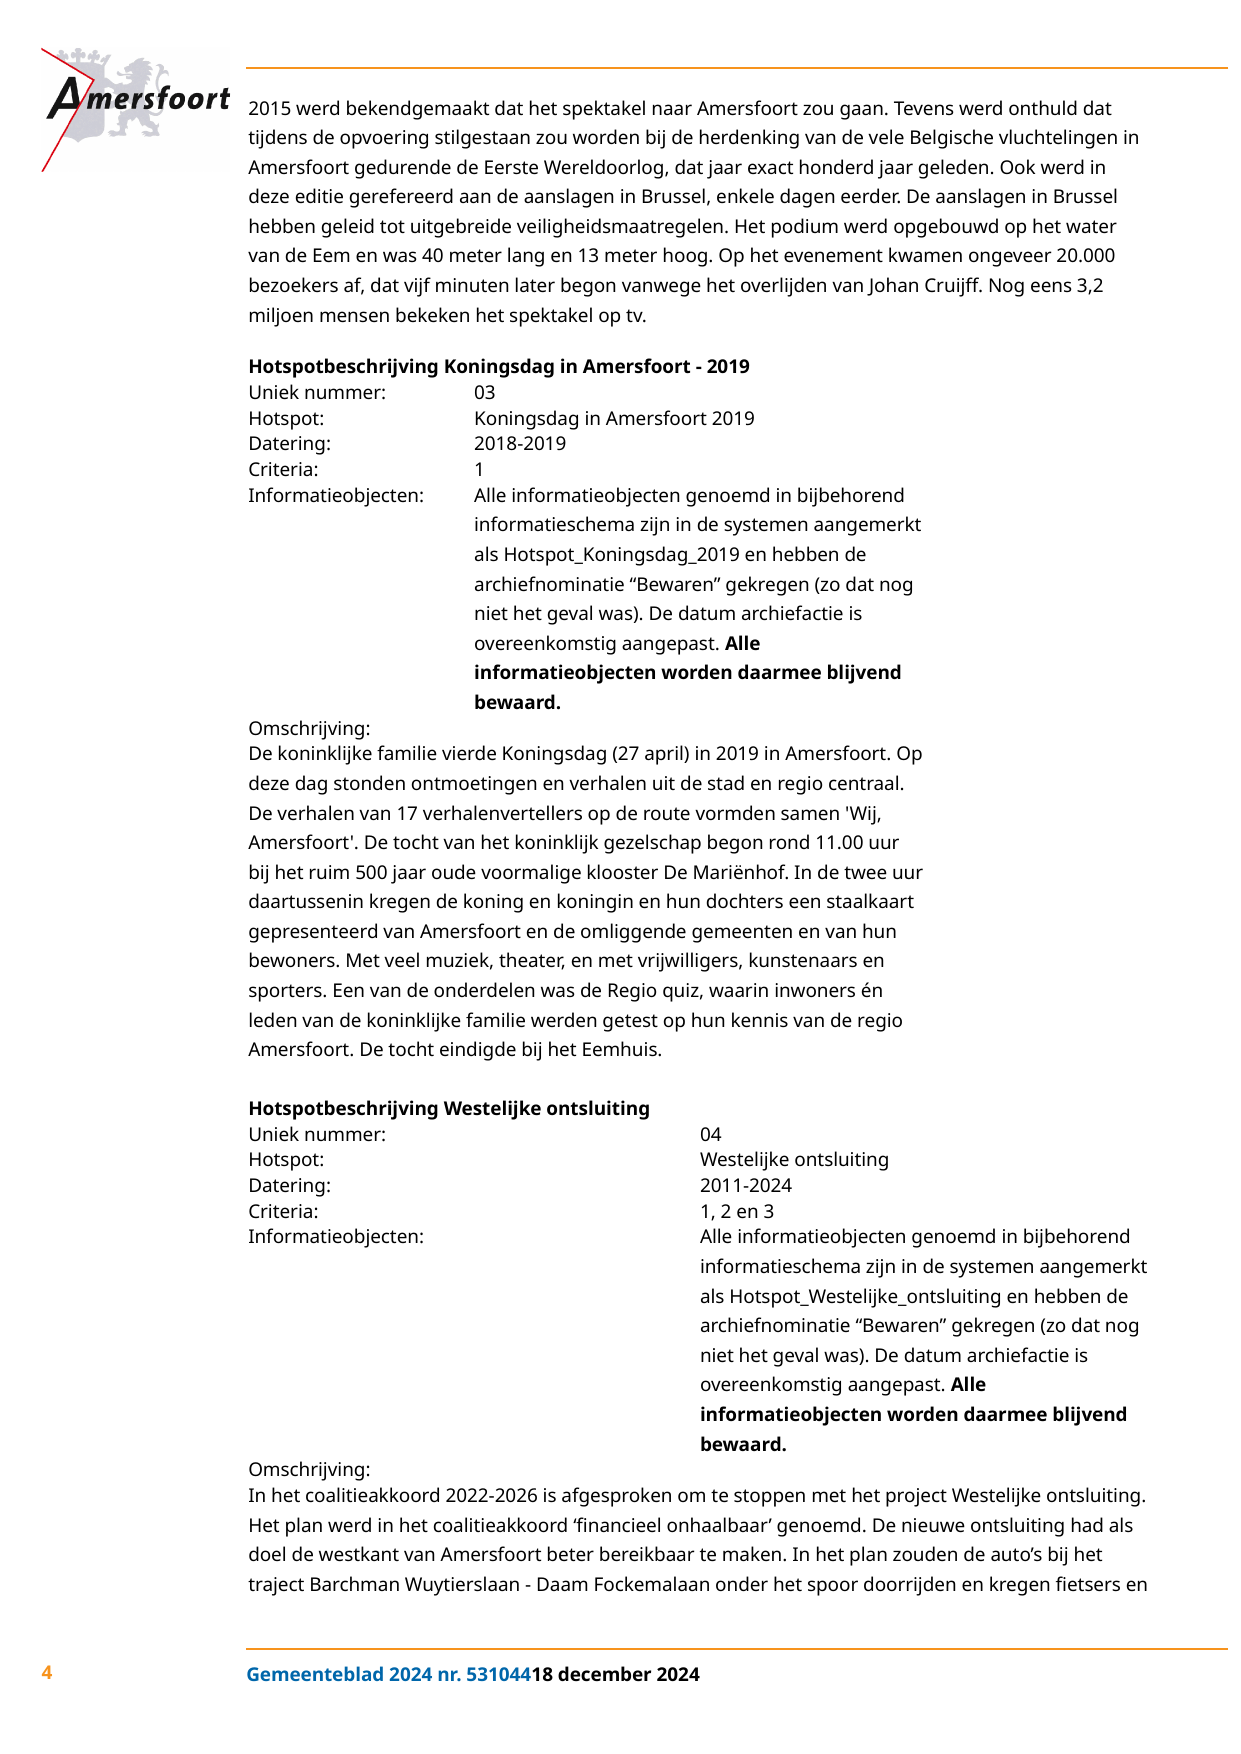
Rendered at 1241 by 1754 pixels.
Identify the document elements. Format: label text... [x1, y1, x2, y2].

table_cell Koningsdag in Amersfoort 2019 [474, 405, 926, 431]
table_cell [926, 482, 1152, 715]
table_cell Westelijke ontsluiting [700, 1146, 1152, 1172]
table_cell 03 [474, 379, 926, 405]
table_cell 2011-2024 [700, 1172, 1152, 1198]
table_cell Criteria: [248, 1198, 700, 1224]
table_cell Omschrijving: [248, 1456, 1152, 1482]
table_cell Hotspotbeschrijving Koningsdag in Amersfoort - 2019 [248, 353, 926, 379]
table_cell 1 [474, 456, 926, 482]
table_cell Informatieobjecten: [248, 1224, 700, 1456]
table_cell Hotspot: [248, 405, 474, 431]
table_cell 2018-2019 [474, 431, 926, 456]
table_cell [926, 431, 1152, 456]
table_cell Omschrijving: [248, 715, 926, 741]
picture [41, 47, 231, 172]
table_cell De koninklijke familie vierde Koningsdag (27 april) in 2019 in Amersfoort. Op deze dag stonden ontmoetingen en verhalen uit de stad en regio centraal. De verhalen van 17 verhalenvertellers op de route vormden samen 'Wij, Amersfoort'. De tocht van het koninklijk gezelschap begon rond 11.00 uur bij het ruim 500 jaar oude voormalige klooster De Mariënhof. In de twee uur daartussenin kregen de koning en koningin en hun dochters een staalkaart gepresenteerd van Amersfoort en de omliggende gemeenten en van hun bewoners. Met veel muziek, theater, en met vrijwilligers, kunstenaars en sporters. Een van de onderdelen was de Regio quiz, waarin inwoners én leden van de koninklijke familie werden getest op hun kennis van de regio Amersfoort. De tocht eindigde bij het Eemhuis. [248, 741, 926, 1062]
table_cell [926, 715, 1152, 741]
table_cell Criteria: [248, 456, 474, 482]
table_cell Alle informatieobjecten genoemd in bijbehorend informatieschema zijn in de systemen aangemerkt als Hotspot_Westelijke_ontsluiting en hebben de archiefnominatie “Bewaren” gekregen (zo dat nog niet het geval was). De datum archiefactie is overeenkomstig aangepast. Alle informatieobjecten worden daarmee blijvend bewaard. [700, 1224, 1152, 1456]
table_cell Datering: [248, 1172, 700, 1198]
table_cell Hotspot: [248, 1146, 700, 1172]
table_cell Uniek nummer: [248, 1121, 700, 1146]
table_cell 04 [700, 1121, 1152, 1146]
table_cell Uniek nummer: [248, 379, 474, 405]
table_cell [926, 456, 1152, 482]
table_cell 1, 2 en 3 [700, 1198, 1152, 1224]
table_header Hotspotbeschrijving Westelijke ontsluiting [248, 1095, 1152, 1121]
table_cell Informatieobjecten: [248, 482, 474, 715]
table_cell [926, 379, 1152, 405]
table_cell [926, 741, 1152, 1062]
table_cell [926, 405, 1152, 431]
table_cell [248, 328, 1152, 353]
table_cell 2015 werd bekendgemaakt dat het spektakel naar Amersfoort zou gaan. Tevens werd onthuld dat tijdens de opvoering stilgestaan zou worden bij de herdenking van de vele Belgische vluchtelingen in Amersfoort gedurende de Eerste Wereldoorlog, dat jaar exact honderd jaar geleden. Ook werd in deze editie gerefereerd aan de aanslagen in Brussel, enkele dagen eerder. De aanslagen in Brussel hebben geleid tot uitgebreide veiligheidsmaatregelen. Het podium werd opgebouwd op het water van de Eem en was 40 meter lang en 13 meter hoog. Op het evenement kwamen ongeveer 20.000 bezoekers af, dat vijf minuten later begon vanwege het overlijden van Johan Cruijff. Nog eens 3,2 miljoen mensen bekeken het spektakel op tv. [248, 95, 1152, 328]
table_cell Alle informatieobjecten genoemd in bijbehorend informatieschema zijn in de systemen aangemerkt als Hotspot_Koningsdag_2019 en hebben de archiefnominatie “Bewaren” gekregen (zo dat nog niet het geval was). De datum archiefactie is overeenkomstig aangepast. Alle informatieobjecten worden daarmee blijvend bewaard. [474, 482, 926, 715]
table_cell Datering: [248, 431, 474, 456]
table_cell [926, 353, 1152, 379]
table_cell In het coalitieakkoord 2022-2026 is afgesproken om te stoppen met het project Westelijke ontsluiting. Het plan werd in het coalitieakkoord ‘financieel onhaalbaar’ genoemd. De nieuwe ontsluiting had als doel de westkant van Amersfoort beter bereikbaar te maken. In het plan zouden de auto’s bij het traject Barchman Wuytierslaan - Daam Fockemalaan onder het spoor doorrijden en kregen fietsers en [248, 1482, 1152, 1597]
